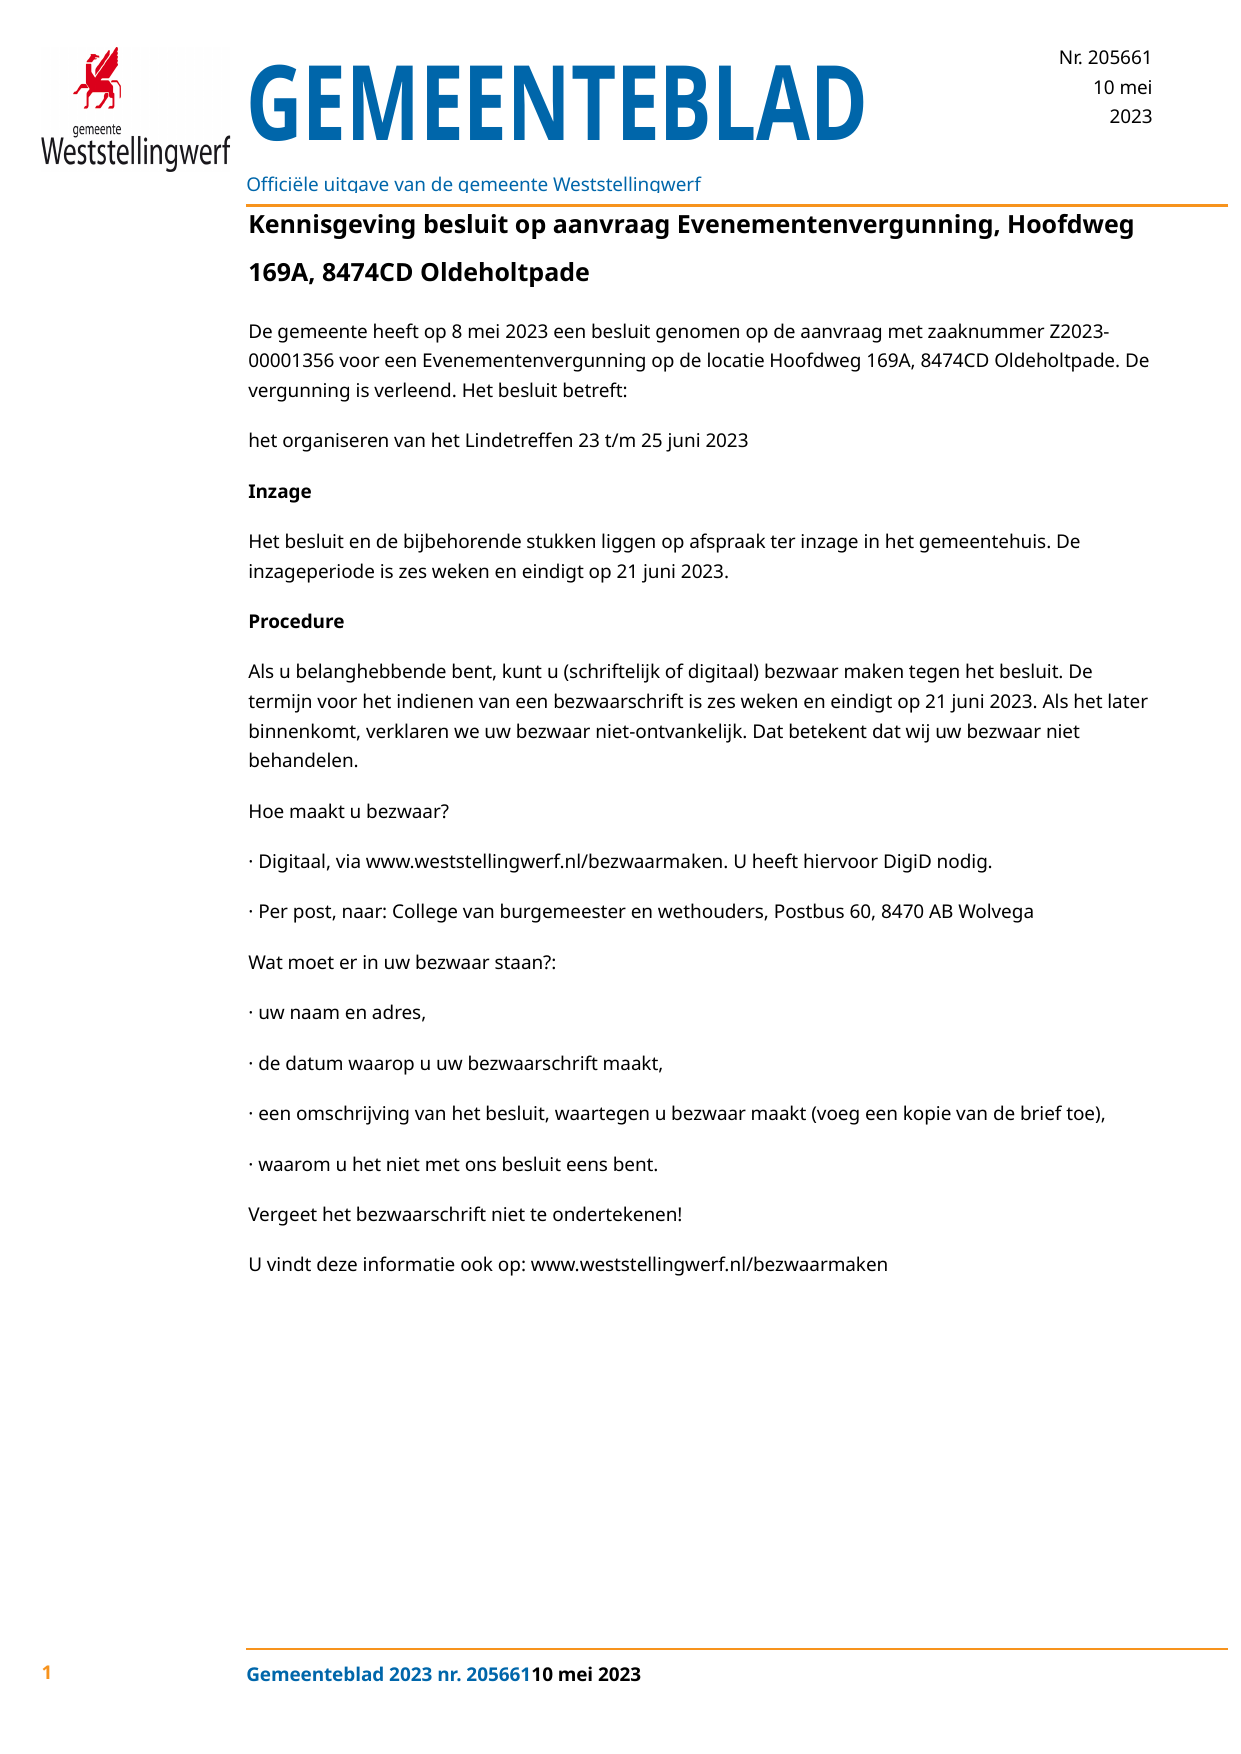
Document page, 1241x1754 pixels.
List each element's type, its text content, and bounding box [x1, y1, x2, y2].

text Procedure [248, 608, 1152, 634]
text · uw naam en adres, [248, 999, 1152, 1025]
text De gemeente heeft op 8 mei 2023 een besluit genomen op de aanvraag met zaaknummer Z2023-00001356 voor een Evenementenvergunning op de locatie Hoofdweg 169A, 8474CD Oldeholtpade. De vergunning is verleend. Het besluit betreft: [248, 318, 1152, 403]
text Inzage [248, 478, 1152, 504]
text · Digitaal, via www.weststellingwerf.nl/bezwaarmaken. U heeft hiervoor DigiD nodig. [248, 848, 1152, 874]
text · waarom u het niet met ons besluit eens bent. [248, 1151, 1152, 1177]
text Kennisgeving besluit op aanvraag Evenementenvergunning, Hoofdweg 169A, 8474CD Oldeholtpade [248, 207, 1152, 288]
text het organiseren van het Lindetreffen 23 t/m 25 juni 2023 [248, 427, 1152, 453]
text Het besluit en de bijbehorende stukken liggen op afspraak ter inzage in het gemeentehuis. De inzageperiode is zes weken en eindigt op 21 juni 2023. [248, 528, 1152, 584]
text U vindt deze informatie ook op: www.weststellingwerf.nl/bezwaarmaken [248, 1252, 1152, 1277]
text Vergeet het bezwaarschrift niet te ondertekenen! [248, 1201, 1152, 1227]
picture [41, 47, 231, 172]
text · de datum waarop u uw bezwaarschrift maakt, [248, 1050, 1152, 1076]
text Wat moet er in uw bezwaar staan?: [248, 949, 1152, 975]
text Als u belanghebbende bent, kunt u (schriftelijk of digitaal) bezwaar maken tegen het besluit. De termijn voor het indienen van een bezwaarschrift is zes weken en eindigt op 21 juni 2023. Als het later binnenkomt, verklaren we uw bezwaar niet-ontvankelijk. Dat betekent dat wij uw bezwaar niet behandelen. [248, 659, 1152, 773]
text · Per post, naar: College van burgemeester en wethouders, Postbus 60, 8470 AB Wolvega [248, 899, 1152, 924]
text Hoe maakt u bezwaar? [248, 798, 1152, 824]
text · een omschrijving van het besluit, waartegen u bezwaar maakt (voeg een kopie van de brief toe), [248, 1100, 1152, 1126]
